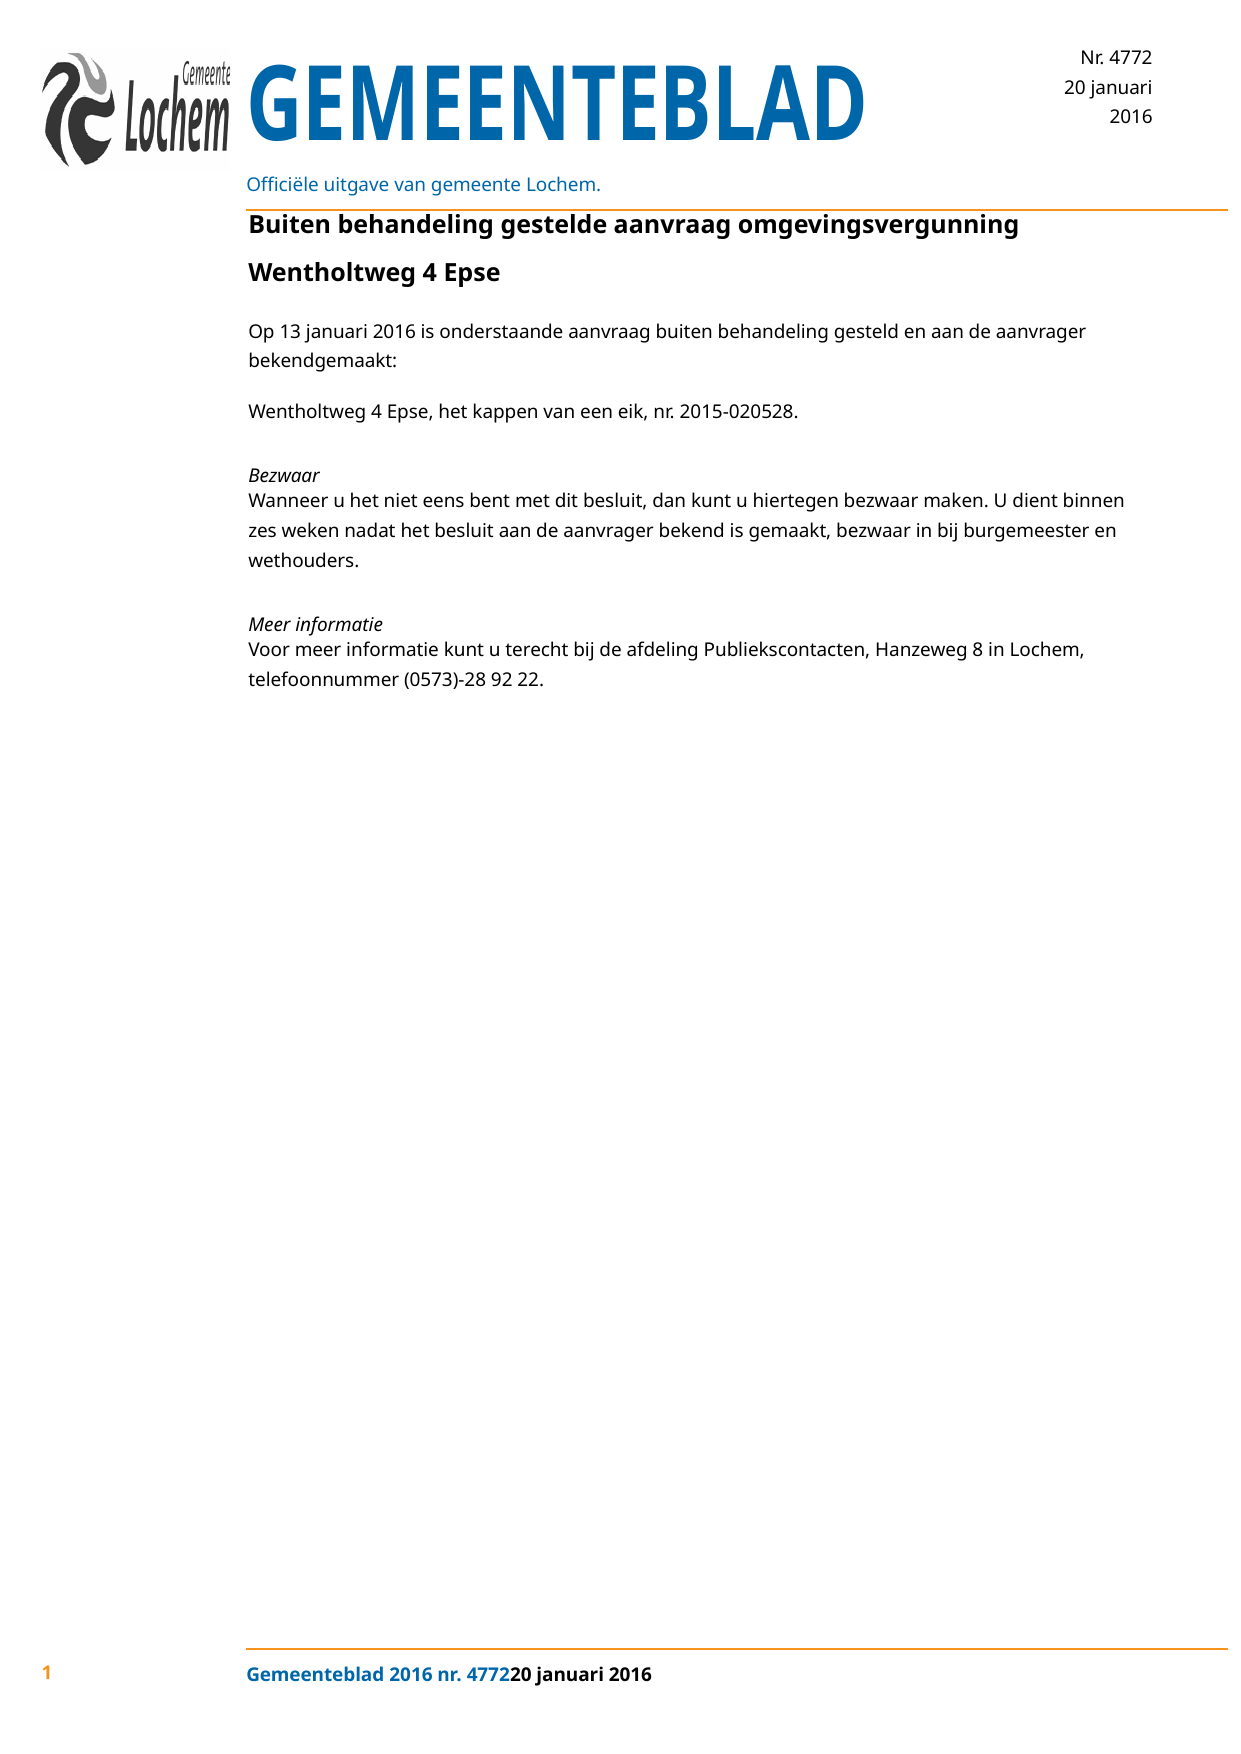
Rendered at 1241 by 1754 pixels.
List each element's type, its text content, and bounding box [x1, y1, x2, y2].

text Op 13 januari 2016 is onderstaande aanvraag buiten behandeling gesteld en aan de aanvrager bekendgemaakt: [248, 318, 1152, 373]
text Bezwaar [248, 462, 1152, 488]
picture [41, 47, 231, 172]
text Meer informatie [248, 611, 1152, 636]
text Buiten behandeling gestelde aanvraag omgevingsvergunning Wentholtweg 4 Epse [248, 211, 1152, 288]
text Voor meer informatie kunt u terecht bij de afdeling Publiekscontacten, Hanzeweg 8 in Lochem, telefoonnummer (0573)-28 92 22. [248, 636, 1152, 692]
text Wentholtweg 4 Epse, het kappen van een eik, nr. 2015-020528. [248, 398, 1152, 424]
text Wanneer u het niet eens bent met dit besluit, dan kunt u hiertegen bezwaar maken. U dient binnen zes weken nadat het besluit aan de aanvrager bekend is gemaakt, bezwaar in bij burgemeester en wethouders. [248, 488, 1152, 572]
